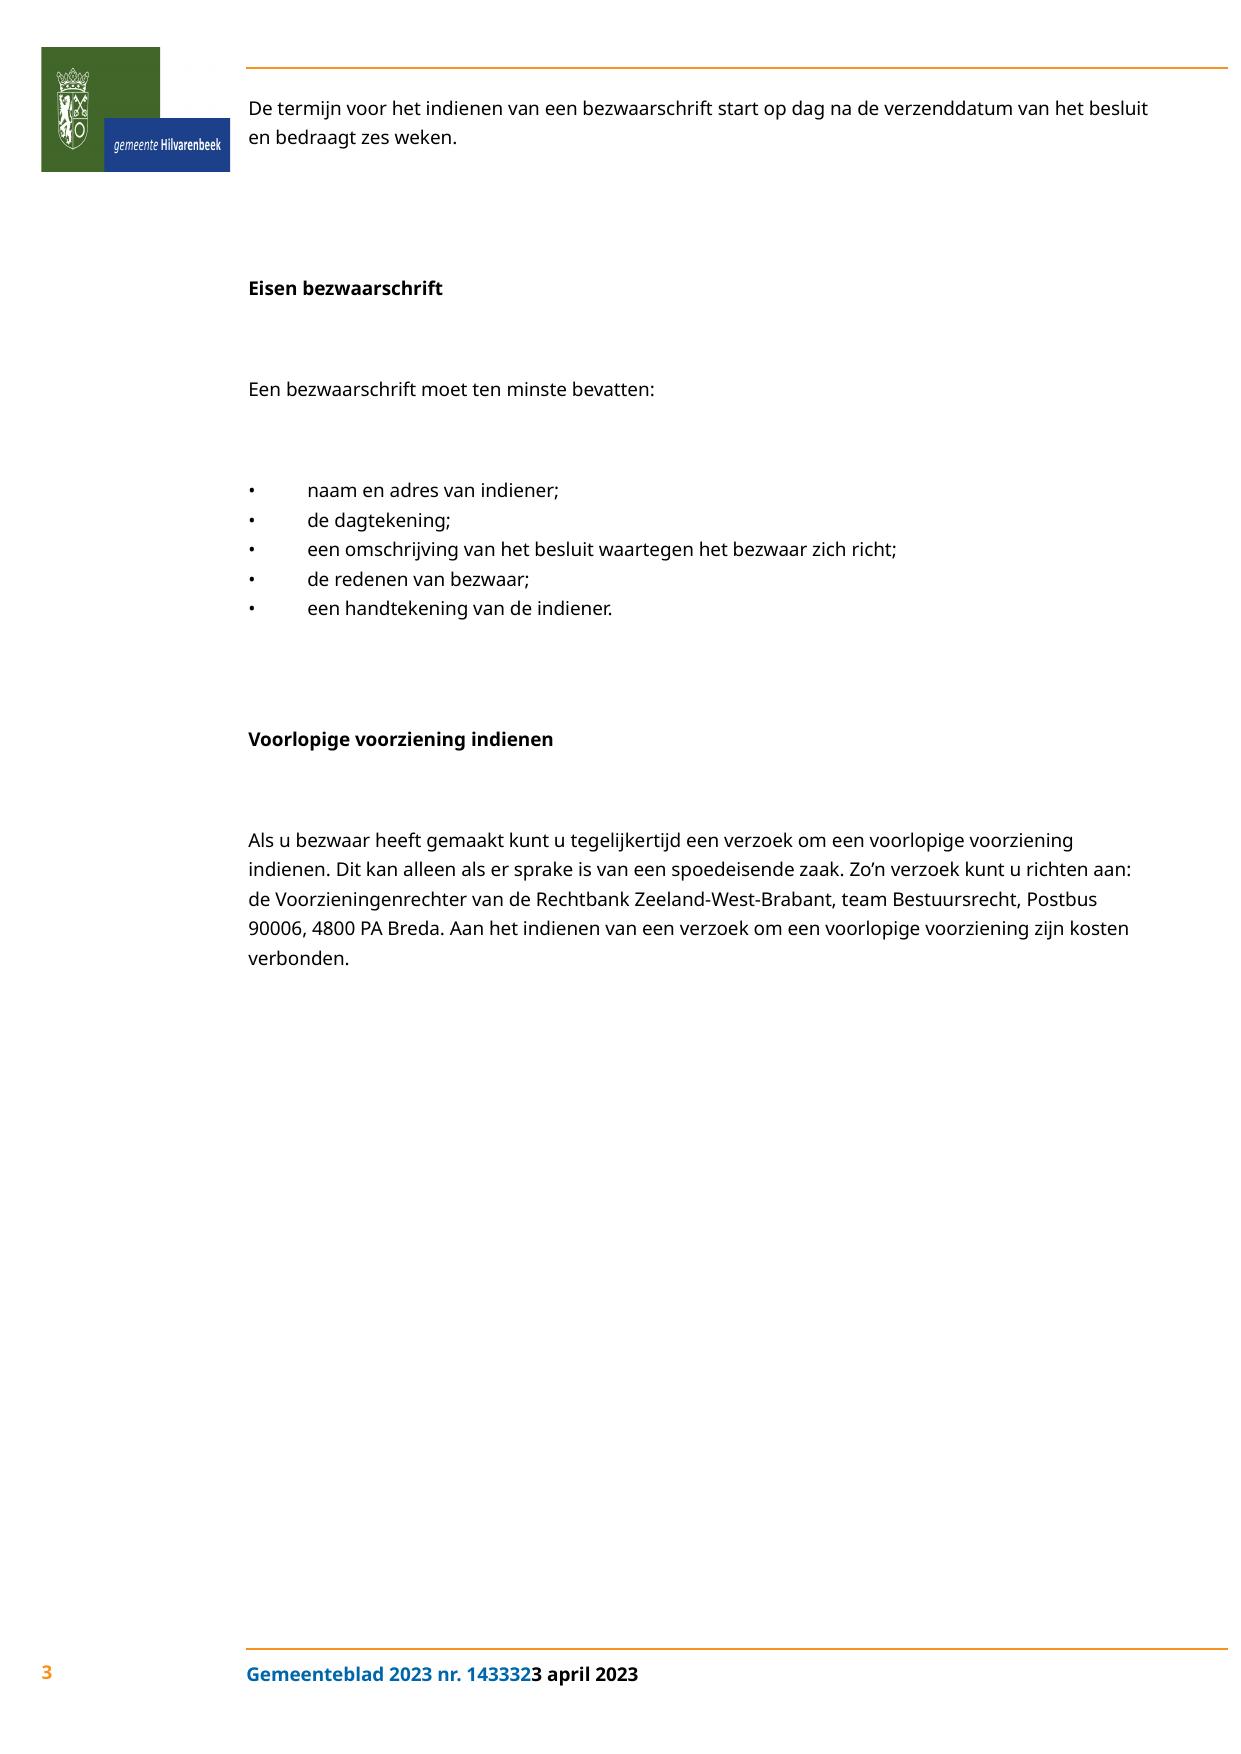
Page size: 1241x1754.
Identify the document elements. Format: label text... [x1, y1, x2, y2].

text De termijn voor het indienen van een bezwaarschrift start op dag na de verzenddatum van het besluit en bedraagt zes weken. [248, 95, 1152, 150]
list de redenen van bezwaar; [248, 566, 1152, 592]
list een omschrijving van het besluit waartegen het bezwaar zich richt; [248, 536, 1152, 562]
text Eisen bezwaarschrift [248, 276, 1152, 301]
list een handtekening van de indiener. [248, 596, 1152, 621]
text Als u bezwaar heeft gemaakt kunt u tegelijkertijd een verzoek om een voorlopige voorziening indienen. Dit kan alleen als er sprake is van een spoedeisende zaak. Zo’n verzoek kunt u richten aan: de Voorzieningenrechter van de Rechtbank Zeeland-West-Brabant, team Bestuursrecht, Postbus 90006, 4800 PA Breda. Aan het indienen van een verzoek om een voorlopige voorziening zijn kosten verbonden. [248, 827, 1152, 971]
picture [41, 47, 231, 172]
list de dagtekening; [248, 507, 1152, 533]
text Een bezwaarschrift moet ten minste bevatten: [248, 376, 1152, 402]
list naam en adres van indiener; [248, 477, 1152, 503]
text Voorlopige voorziening indienen [248, 726, 1152, 752]
